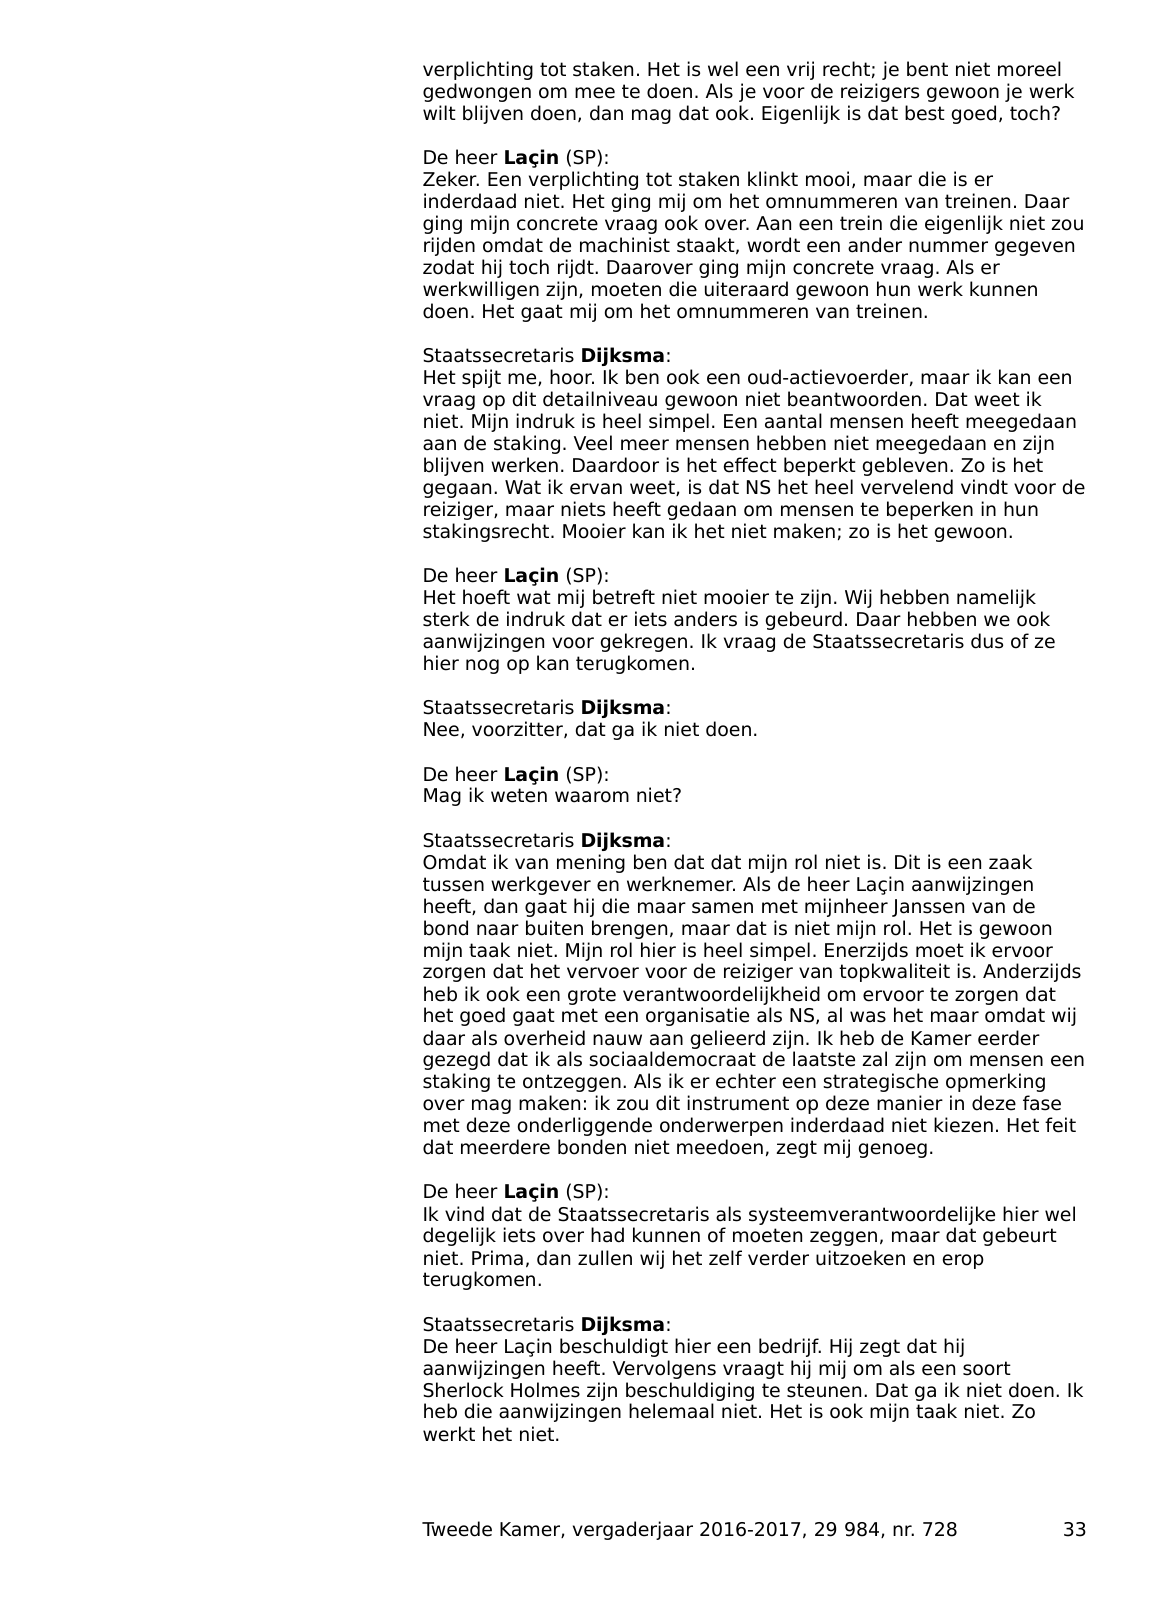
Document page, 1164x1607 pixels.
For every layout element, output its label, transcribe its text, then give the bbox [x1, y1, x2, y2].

text De heer Laçin (SP): [422, 147, 1087, 169]
text Staatssecretaris Dijksma: [422, 1313, 1087, 1336]
text Nee, voorzitter, dat ga ik niet doen. [422, 719, 1087, 741]
text De heer Laçin (SP): [422, 763, 1087, 785]
text Staatssecretaris Dijksma: [422, 829, 1087, 852]
text Ik vind dat de Staatssecretaris als systeemverantwoordelijke hier wel degelijk iets over had kunnen of moeten zeggen, maar dat gebeurt niet. Prima, dan zullen wij het zelf verder uitzoeken en erop terugkomen. [422, 1203, 1087, 1291]
text De heer Laçin (SP): [422, 1181, 1087, 1203]
text Staatssecretaris Dijksma: [422, 345, 1087, 367]
text Staatssecretaris Dijksma: [422, 697, 1087, 719]
text Zeker. Een verplichting tot staken klinkt mooi, maar die is er inderdaad niet. Het ging mij om het omnummeren van treinen. Daar ging mijn concrete vraag ook over. Aan een trein die eigenlijk niet zou rijden omdat de machinist staakt, wordt een ander nummer gegeven zodat hij toch rijdt. Daarover ging mijn concrete vraag. Als er werkwilligen zijn, moeten die uiteraard gewoon hun werk kunnen doen. Het gaat mij om het omnummeren van treinen. [422, 169, 1087, 323]
text De heer Laçin (SP): [422, 565, 1087, 587]
text verplichting tot staken. Het is wel een vrij recht; je bent niet moreel gedwongen om mee te doen. Als je voor de reizigers gewoon je werk wilt blijven doen, dan mag dat ook. Eigenlijk is dat best goed, toch? [422, 59, 1087, 125]
text Het spijt me, hoor. Ik ben ook een oud-actievoerder, maar ik kan een vraag op dit detailniveau gewoon niet beantwoorden. Dat weet ik niet. Mijn indruk is heel simpel. Een aantal mensen heeft meegedaan aan de staking. Veel meer mensen hebben niet meegedaan en zijn blijven werken. Daardoor is het effect beperkt gebleven. Zo is het gegaan. Wat ik ervan weet, is dat NS het heel vervelend vindt voor de reiziger, maar niets heeft gedaan om mensen te beperken in hun stakingsrecht. Mooier kan ik het niet maken; zo is het gewoon. [422, 367, 1087, 543]
text De heer Laçin beschuldigt hier een bedrijf. Hij zegt dat hij aanwijzingen heeft. Vervolgens vraagt hij mij om als een soort Sherlock Holmes zijn beschuldiging te steunen. Dat ga ik niet doen. Ik heb die aanwijzingen helemaal niet. Het is ook mijn taak niet. Zo werkt het niet. [422, 1336, 1087, 1445]
text Het hoeft wat mij betreft niet mooier te zijn. Wij hebben namelijk sterk de indruk dat er iets anders is gebeurd. Daar hebben we ook aanwijzingen voor gekregen. Ik vraag de Staatssecretaris dus of ze hier nog op kan terugkomen. [422, 587, 1087, 675]
text Mag ik weten waarom niet? [422, 785, 1087, 807]
text Omdat ik van mening ben dat dat mijn rol niet is. Dit is een zaak tussen werkgever en werknemer. Als de heer Laçin aanwijzingen heeft, dan gaat hij die maar samen met mijnheer Janssen van de bond naar buiten brengen, maar dat is niet mijn rol. Het is gewoon mijn taak niet. Mijn rol hier is heel simpel. Enerzijds moet ik ervoor zorgen dat het vervoer voor de reiziger van topkwaliteit is. Anderzijds heb ik ook een grote verantwoordelijkheid om ervoor te zorgen dat het goed gaat met een organisatie als NS, al was het maar omdat wij daar als overheid nauw aan gelieerd zijn. Ik heb de Kamer eerder gezegd dat ik als sociaaldemocraat de laatste zal zijn om mensen een staking te ontzeggen. Als ik er echter een strategische opmerking over mag maken: ik zou dit instrument op deze manier in deze fase met deze onderliggende onderwerpen inderdaad niet kiezen. Het feit dat meerdere bonden niet meedoen, zegt mij genoeg. [422, 852, 1087, 1159]
